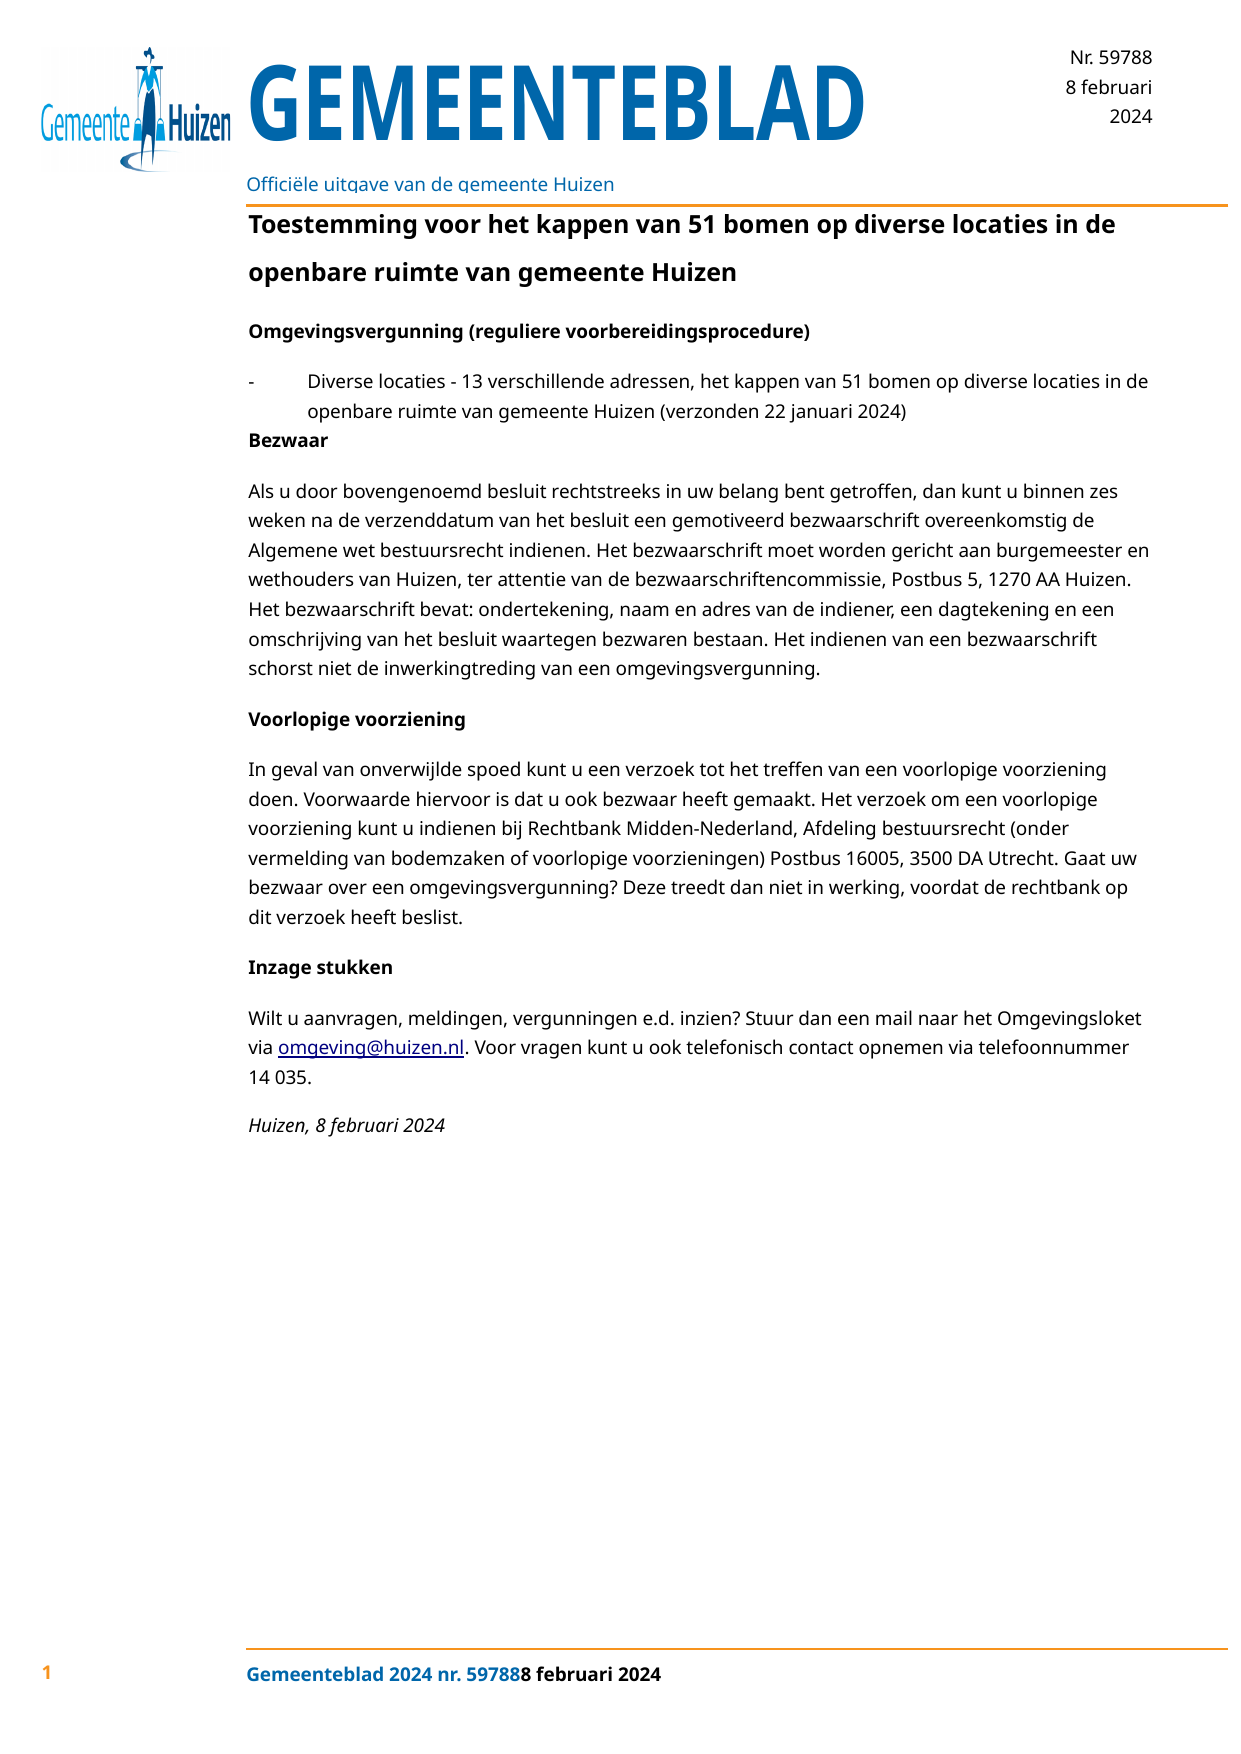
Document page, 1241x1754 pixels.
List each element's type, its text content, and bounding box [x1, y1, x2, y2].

text Bezwaar [248, 427, 1152, 453]
text Wilt u aanvragen, meldingen, vergunningen e.d. inzien? Stuur dan een mail naar het Omgevingsloket via omgeving@huizen.nl. Voor vragen kunt u ook telefonisch contact opnemen via telefoonnummer 14 035. [248, 1005, 1152, 1090]
list Diverse locaties - 13 verschillende adressen, het kappen van 51 bomen op diverse locaties in de openbare ruimte van gemeente Huizen (verzonden 22 januari 2024) [248, 368, 1152, 424]
text Inzage stukken [248, 954, 1152, 980]
text Als u door bovengenoemd besluit rechtstreeks in uw belang bent getroffen, dan kunt u binnen zes weken na de verzenddatum van het besluit een gemotiveerd bezwaarschrift overeenkomstig de Algemene wet bestuursrecht indienen. Het bezwaarschrift moet worden gericht aan burgemeester en wethouders van Huizen, ter attentie van de bezwaarschriftencommissie, Postbus 5, 1270 AA Huizen. Het bezwaarschrift bevat: ondertekening, naam en adres van de indiener, een dagtekening en een omschrijving van het besluit waartegen bezwaren bestaan. Het indienen van een bezwaarschrift schorst niet de inwerkingtreding van een omgevingsvergunning. [248, 478, 1152, 681]
text Toestemming voor het kappen van 51 bomen op diverse locaties in de openbare ruimte van gemeente Huizen [248, 207, 1152, 288]
picture [41, 47, 231, 172]
text In geval van onverwijlde spoed kunt u een verzoek tot het treffen van een voorlopige voorziening doen. Voorwaarde hiervoor is dat u ook bezwaar heeft gemaakt. Het verzoek om een voorlopige voorziening kunt u indienen bij Rechtbank Midden-Nederland, Afdeling bestuursrecht (onder vermelding van bodemzaken of voorlopige voorzieningen) Postbus 16005, 3500 DA Utrecht. Gaat uw bezwaar over een omgevingsvergunning? Deze treedt dan niet in werking, voordat de rechtbank op dit verzoek heeft beslist. [248, 756, 1152, 930]
text Omgevingsvergunning (reguliere voorbereidingsprocedure) [248, 318, 1152, 344]
text Huizen, 8 februari 2024 [248, 1112, 1152, 1138]
text Voorlopige voorziening [248, 706, 1152, 732]
